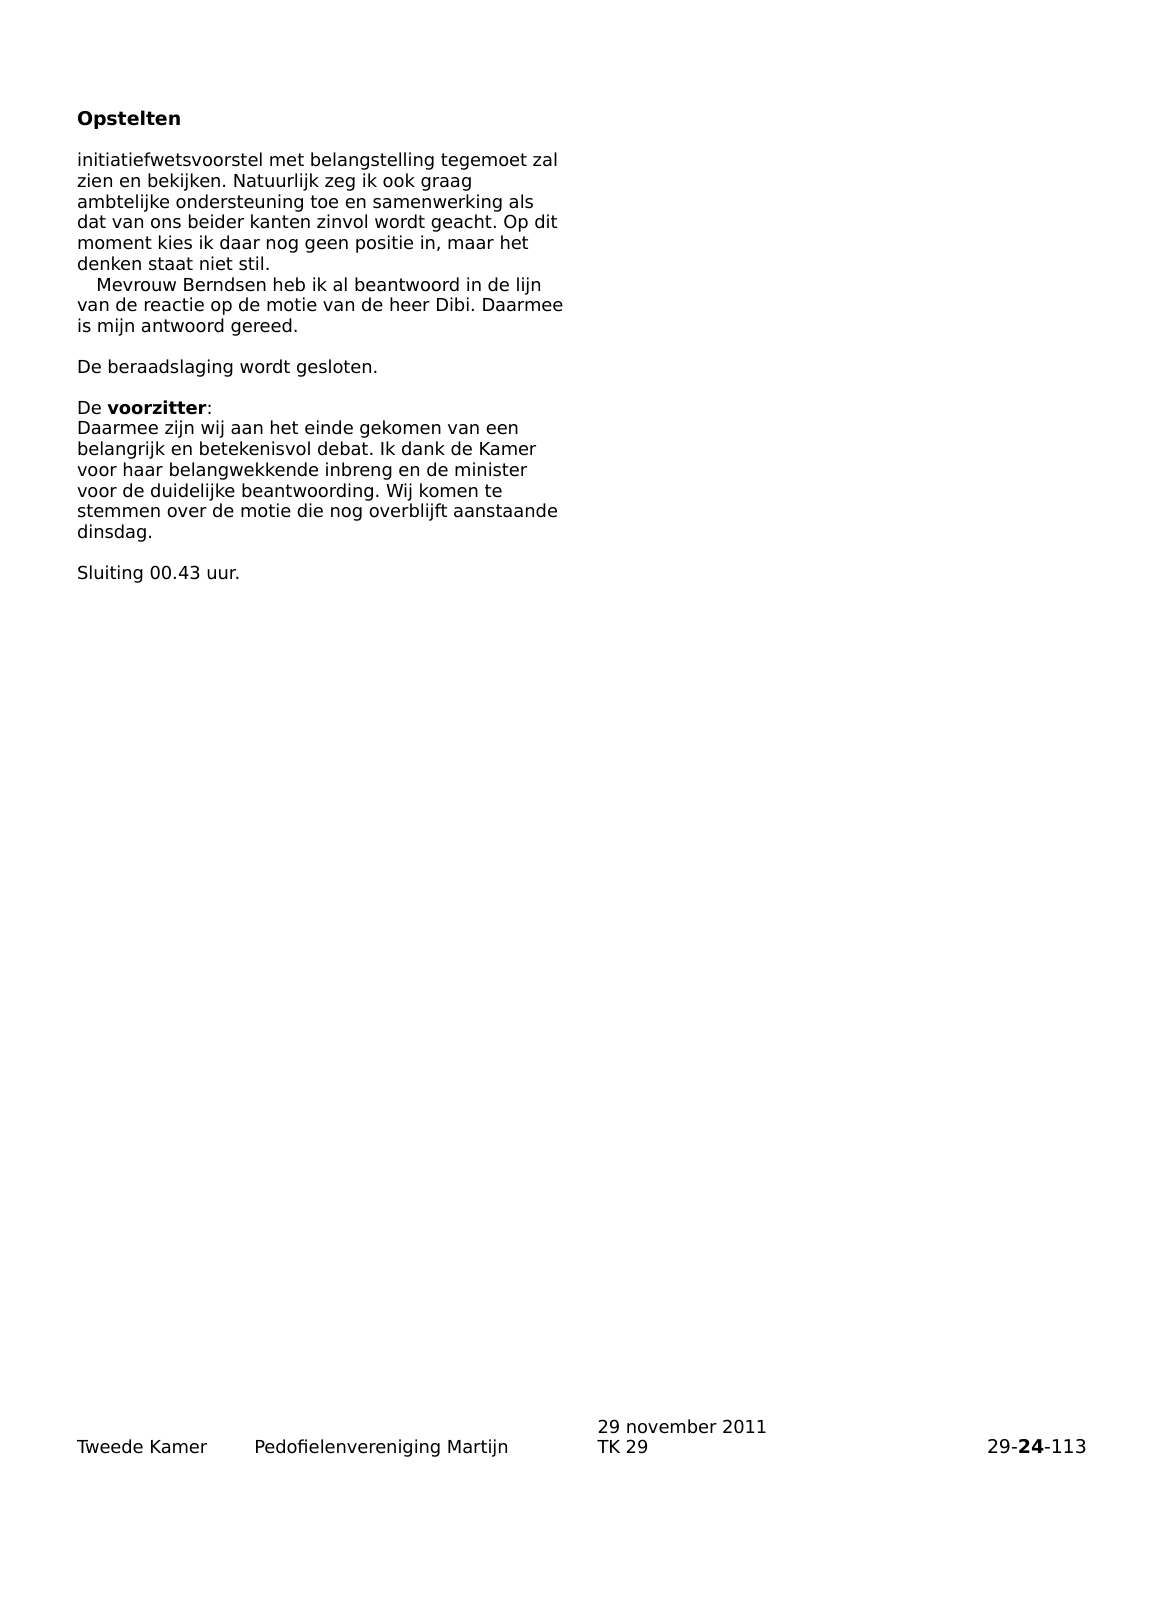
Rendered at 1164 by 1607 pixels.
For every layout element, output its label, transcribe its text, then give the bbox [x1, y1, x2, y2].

text initiatiefwetsvoorstel met belangstelling tegemoet zal zien en bekijken. Natuurlijk zeg ik ook graag ambtelijke ondersteuning toe en samenwerking als dat van ons beider kanten zinvol wordt geacht. Op dit moment kies ik daar nog geen positie in, maar het denken staat niet stil. [77, 150, 567, 274]
text De voorzitter: [77, 397, 567, 418]
text Mevrouw Berndsen heb ik al beantwoord in de lijn van de reactie op de motie van de heer Dibi. Daarmee is mijn antwoord gereed. [77, 274, 567, 337]
text Sluiting 00.43 uur. [77, 563, 567, 583]
text De beraadslaging wordt gesloten. [77, 357, 567, 377]
text Daarmee zijn wij aan het einde gekomen van een belangrijk en betekenisvol debat. Ik dank de Kamer voor haar belangwekkende inbreng en de minister voor de duidelijke beantwoording. Wij komen te stemmen over de motie die nog overblijft aanstaande dinsdag. [77, 418, 567, 543]
